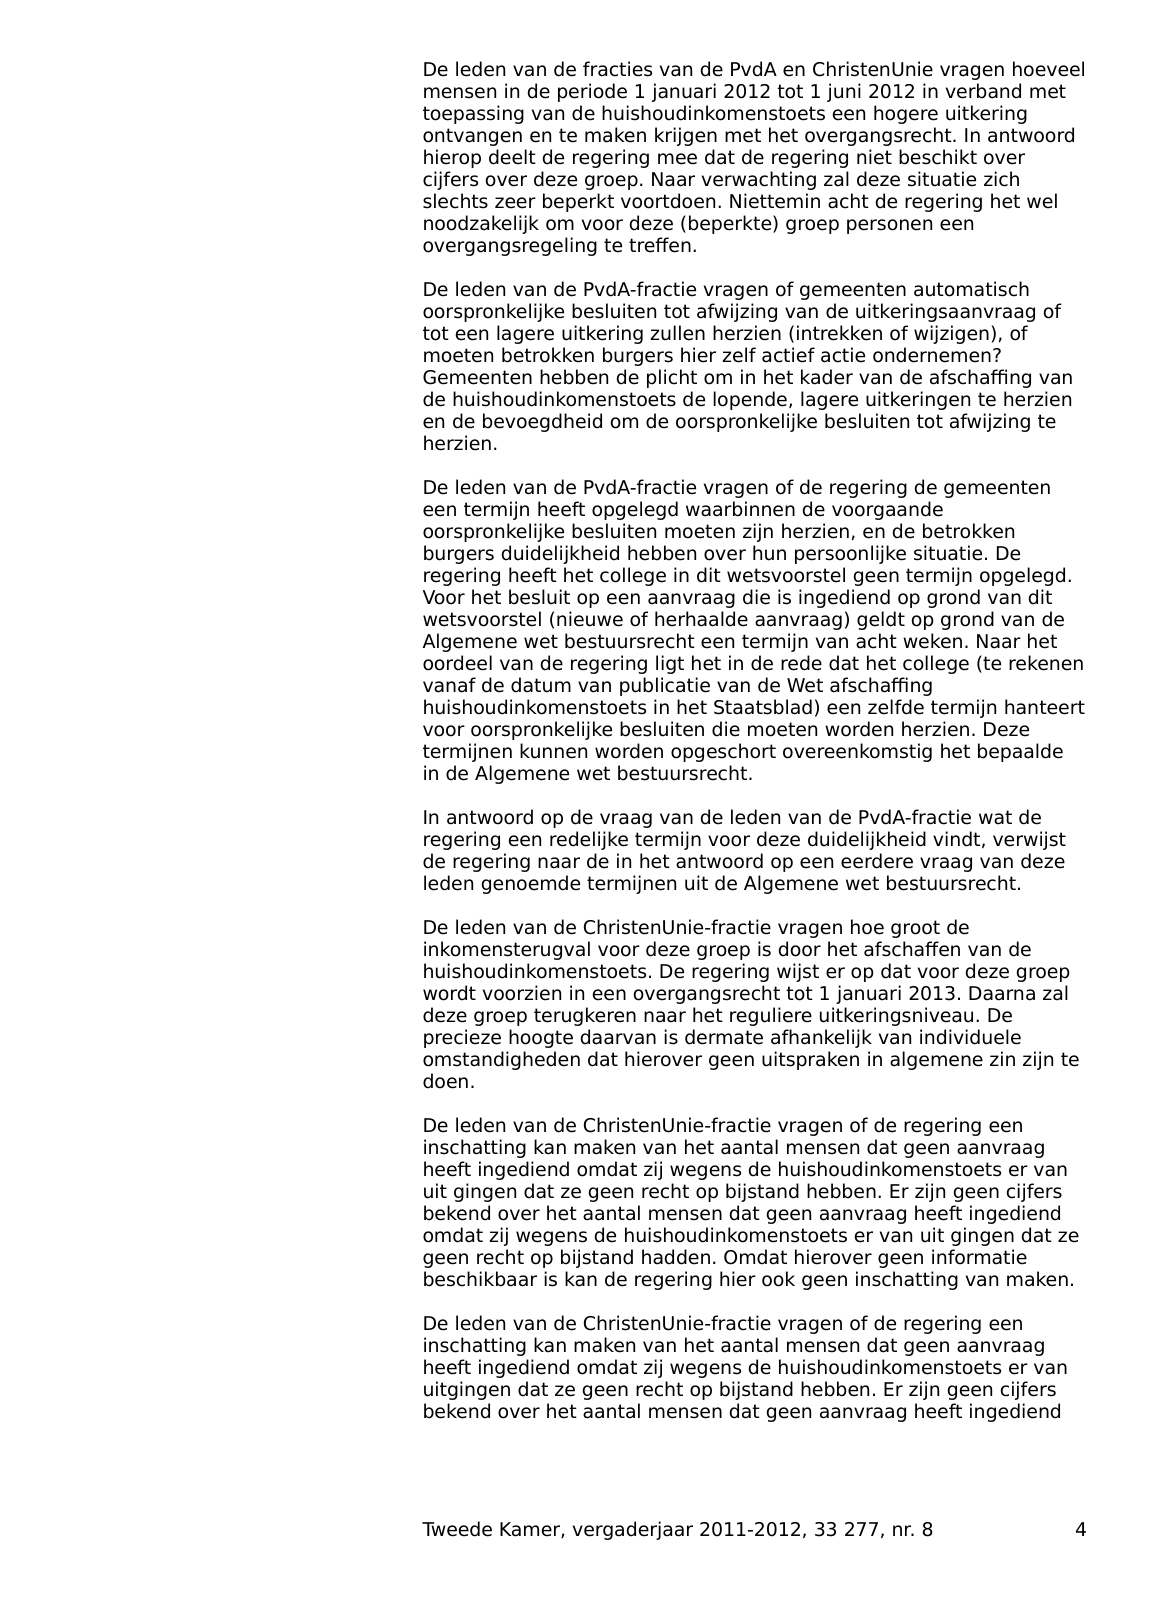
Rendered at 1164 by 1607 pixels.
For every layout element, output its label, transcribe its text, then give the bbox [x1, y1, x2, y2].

text De leden van de ChristenUnie-fractie vragen hoe groot de inkomensterugval voor deze groep is door het afschaffen van de huishoudinkomenstoets. De regering wijst er op dat voor deze groep wordt voorzien in een overgangsrecht tot 1 januari 2013. Daarna zal deze groep terugkeren naar het reguliere uitkeringsniveau. De precieze hoogte daarvan is dermate afhankelijk van individuele omstandigheden dat hierover geen uitspraken in algemene zin zijn te doen. [422, 917, 1087, 1093]
text De leden van de PvdA-fractie vragen of de regering de gemeenten een termijn heeft opgelegd waarbinnen de voorgaande oorspronkelijke besluiten moeten zijn herzien, en de betrokken burgers duidelijkheid hebben over hun persoonlijke situatie. De regering heeft het college in dit wetsvoorstel geen termijn opgelegd. Voor het besluit op een aanvraag die is ingediend op grond van dit wetsvoorstel (nieuwe of herhaalde aanvraag) geldt op grond van de Algemene wet bestuursrecht een termijn van acht weken. Naar het oordeel van de regering ligt het in de rede dat het college (te rekenen vanaf de datum van publicatie van de Wet afschaffing huishoudinkomenstoets in het Staatsblad) een zelfde termijn hanteert voor oorspronkelijke besluiten die moeten worden herzien. Deze termijnen kunnen worden opgeschort overeenkomstig het bepaalde in de Algemene wet bestuursrecht. [422, 477, 1087, 785]
text De leden van de PvdA-fractie vragen of gemeenten automatisch oorspronkelijke besluiten tot afwijzing van de uitkeringsaanvraag of tot een lagere uitkering zullen herzien (intrekken of wijzigen), of moeten betrokken burgers hier zelf actief actie ondernemen? Gemeenten hebben de plicht om in het kader van de afschaffing van de huishoudinkomenstoets de lopende, lagere uitkeringen te herzien en de bevoegdheid om de oorspronkelijke besluiten tot afwijzing te herzien. [422, 279, 1087, 455]
text De leden van de ChristenUnie-fractie vragen of de regering een inschatting kan maken van het aantal mensen dat geen aanvraag heeft ingediend omdat zij wegens de huishoudinkomenstoets er van uitgingen dat ze geen recht op bijstand hebben. Er zijn geen cijfers bekend over het aantal mensen dat geen aanvraag heeft ingediend [422, 1313, 1087, 1423]
text De leden van de fracties van de PvdA en ChristenUnie vragen hoeveel mensen in de periode 1 januari 2012 tot 1 juni 2012 in verband met toepassing van de huishoudinkomenstoets een hogere uitkering ontvangen en te maken krijgen met het overgangsrecht. In antwoord hierop deelt de regering mee dat de regering niet beschikt over cijfers over deze groep. Naar verwachting zal deze situatie zich slechts zeer beperkt voortdoen. Niettemin acht de regering het wel noodzakelijk om voor deze (beperkte) groep personen een overgangsregeling te treffen. [422, 59, 1087, 257]
text In antwoord op de vraag van de leden van de PvdA-fractie wat de regering een redelijke termijn voor deze duidelijkheid vindt, verwijst de regering naar de in het antwoord op een eerdere vraag van deze leden genoemde termijnen uit de Algemene wet bestuursrecht. [422, 807, 1087, 895]
text De leden van de ChristenUnie-fractie vragen of de regering een inschatting kan maken van het aantal mensen dat geen aanvraag heeft ingediend omdat zij wegens de huishoudinkomenstoets er van uit gingen dat ze geen recht op bijstand hebben. Er zijn geen cijfers bekend over het aantal mensen dat geen aanvraag heeft ingediend omdat zij wegens de huishoudinkomenstoets er van uit gingen dat ze geen recht op bijstand hadden. Omdat hierover geen informatie beschikbaar is kan de regering hier ook geen inschatting van maken. [422, 1115, 1087, 1291]
